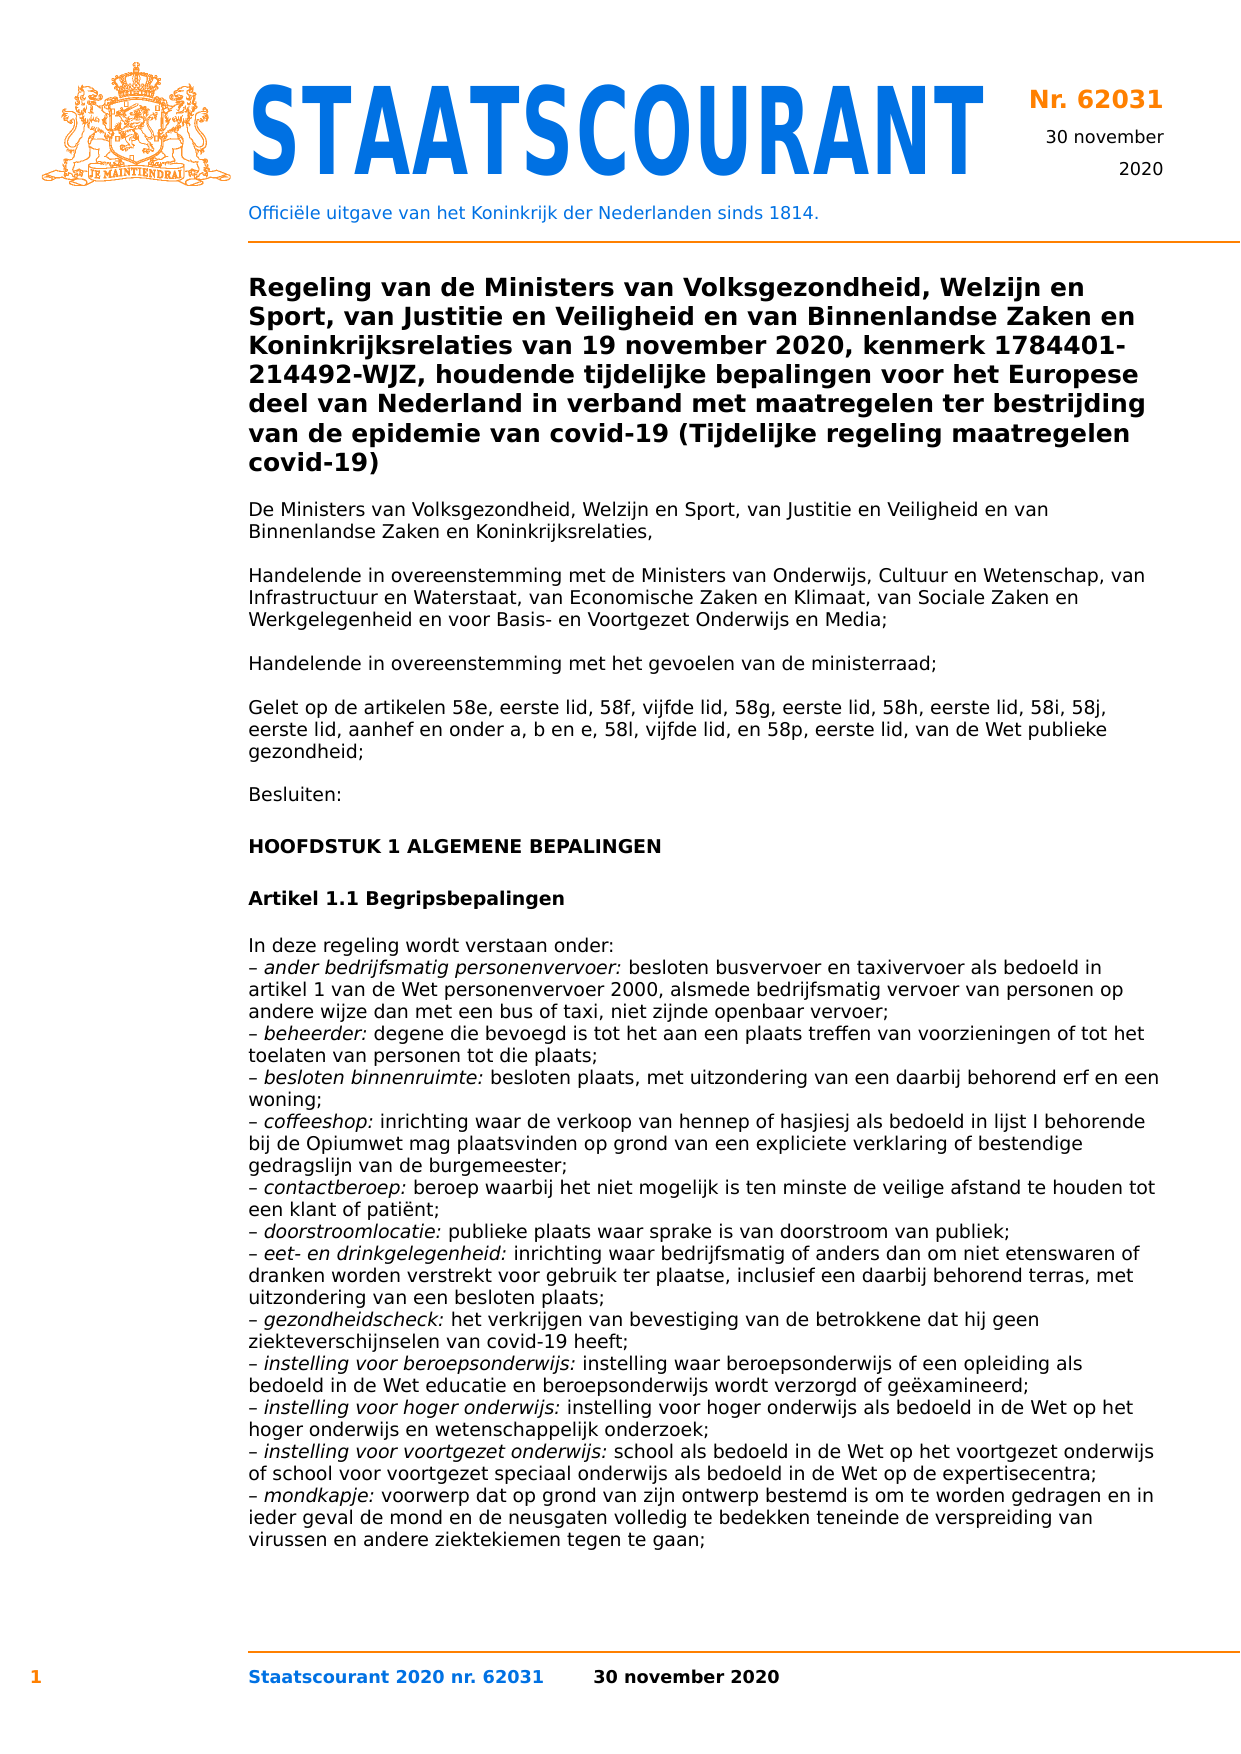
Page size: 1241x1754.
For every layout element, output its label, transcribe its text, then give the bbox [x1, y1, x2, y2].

text – coffeeshop: inrichting waar de verkoop van hennep of hasjiesj als bedoeld in lijst I behorende bij de Opiumwet mag plaatsvinden op grond van een expliciete verklaring of bestendige gedragslijn van de burgemeester; [248, 1111, 1163, 1177]
text – mondkapje: voorwerp dat op grond van zijn ontwerp bestemd is om te worden gedragen en in ieder geval de mond en de neusgaten volledig te bedekken teneinde de verspreiding van virussen en andere ziektekiemen tegen te gaan; [248, 1485, 1163, 1551]
text – contactberoep: beroep waarbij het niet mogelijk is ten minste de veilige afstand te houden tot een klant of patiënt; [248, 1177, 1163, 1221]
text – doorstroomlocatie: publieke plaats waar sprake is van doorstroom van publiek; [248, 1221, 1163, 1243]
text – ander bedrijfsmatig personenvervoer: besloten busvervoer en taxivervoer als bedoeld in artikel 1 van de Wet personenvervoer 2000, alsmede bedrijfsmatig vervoer van personen op andere wijze dan met een bus of taxi, niet zijnde openbaar vervoer; [248, 957, 1163, 1023]
text De Ministers van Volksgezondheid, Welzijn en Sport, van Justitie en Veiligheid en van Binnenlandse Zaken en Koninkrijksrelaties, [248, 499, 1163, 543]
subtitle HOOFDSTUK 1 ALGEMENE BEPALINGEN [248, 836, 1163, 858]
table_cell 30 november [998, 121, 1240, 153]
text Handelende in overeenstemming met de Ministers van Onderwijs, Cultuur en Wetenschap, van Infrastructuur en Waterstaat, van Economische Zaken en Klimaat, van Sociale Zaken en Werkgelegenheid en voor Basis- en Voortgezet Onderwijs en Media; [248, 565, 1163, 631]
table_cell 2020 [998, 153, 1240, 203]
subtitle Artikel 1.1 Begripsbepalingen [248, 888, 1163, 910]
text – beheerder: degene die bevoegd is tot het aan een plaats treffen van voorzieningen of tot het toelaten van personen tot die plaats; [248, 1023, 1163, 1067]
picture [41, 62, 231, 186]
text Besluiten: [248, 784, 1163, 806]
text – instelling voor beroepsonderwijs: instelling waar beroepsonderwijs of een opleiding als bedoeld in de Wet educatie en beroepsonderwijs wordt verzorgd of geëxamineerd; [248, 1353, 1163, 1397]
text – instelling voor hoger onderwijs: instelling voor hoger onderwijs als bedoeld in de Wet op het hoger onderwijs en wetenschappelijk onderzoek; [248, 1397, 1163, 1441]
table_header [25, 62, 248, 241]
text – besloten binnenruimte: besloten plaats, met uitzondering van een daarbij behorend erf en een woning; [248, 1067, 1163, 1111]
text – gezondheidscheck: het verkrijgen van bevestiging van de betrokkene dat hij geen ziekteverschijnselen van covid-19 heeft; [248, 1309, 1163, 1353]
text Gelet op de artikelen 58e, eerste lid, 58f, vijfde lid, 58g, eerste lid, 58h, eerste lid, 58i, 58j, eerste lid, aanhef en onder a, b en e, 58l, vijfde lid, en 58p, eerste lid, van de Wet publieke gezondheid; [248, 697, 1163, 762]
table_header Nr. 62031 [998, 62, 1240, 121]
text – eet- en drinkgelegenheid: inrichting waar bedrijfsmatig of anders dan om niet etenswaren of dranken worden verstrekt voor gebruik ter plaatse, inclusief een daarbij behorend terras, met uitzondering van een besloten plaats; [248, 1243, 1163, 1309]
subtitle Regeling van de Ministers van Volksgezondheid, Welzijn en Sport, van Justitie en Veiligheid en van Binnenlandse Zaken en Koninkrijksrelaties van 19 november 2020, kenmerk 1784401-214492-WJZ, houdende tijdelijke bepalingen voor het Europese deel van Nederland in verband met maatregelen ter bestrijding van de epidemie van covid-19 (Tijdelijke regeling maatregelen covid-19) [248, 273, 1163, 477]
text Handelende in overeenstemming met het gevoelen van de ministerraad; [248, 653, 1163, 675]
table_header STAATSCOURANT [248, 62, 998, 203]
table_cell Officiële uitgave van het Koninkrijk der Nederlanden sinds 1814. [248, 203, 1240, 241]
text – instelling voor voortgezet onderwijs: school als bedoeld in de Wet op het voortgezet onderwijs of school voor voortgezet speciaal onderwijs als bedoeld in de Wet op de expertisecentra; [248, 1441, 1163, 1485]
text In deze regeling wordt verstaan onder: [248, 935, 1163, 957]
